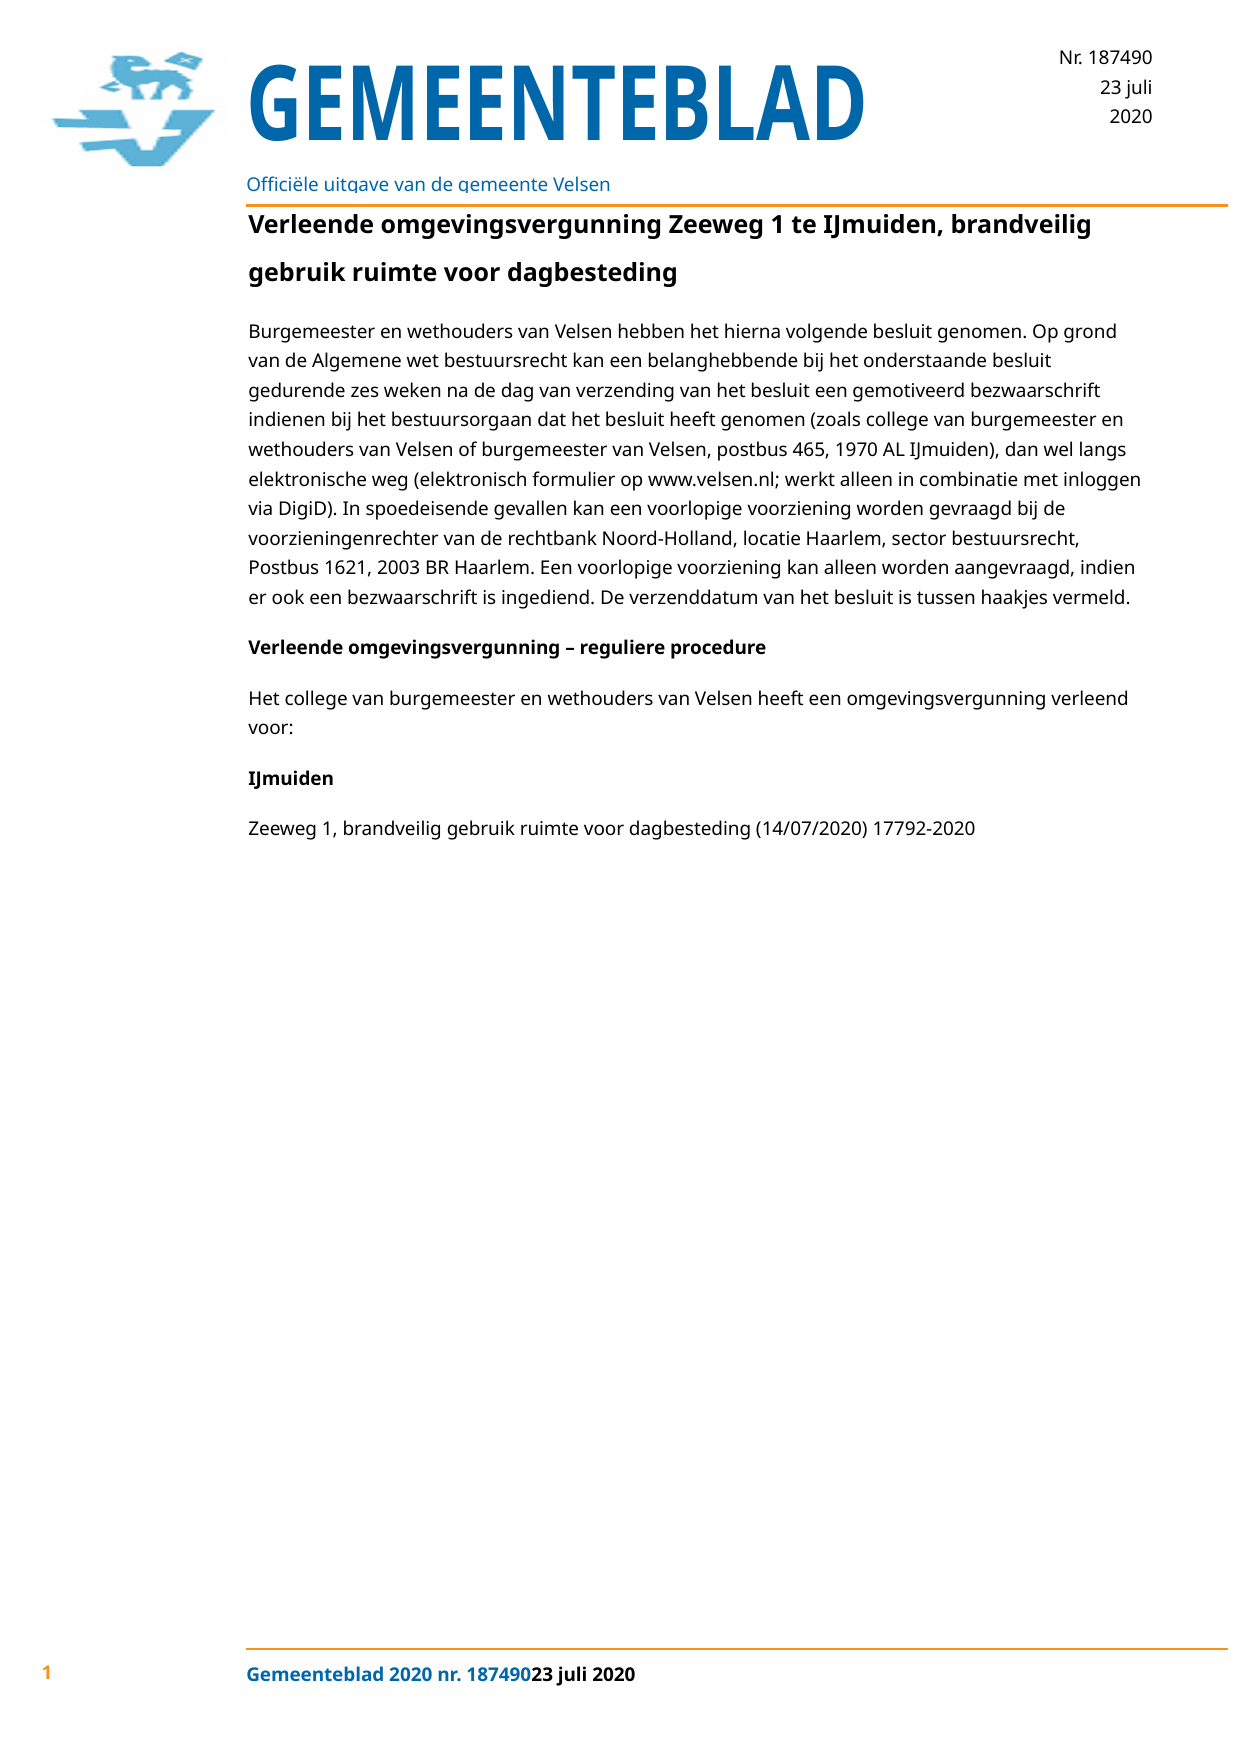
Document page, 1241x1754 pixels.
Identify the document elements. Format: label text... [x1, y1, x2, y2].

text Zeeweg 1, brandveilig gebruik ruimte voor dagbesteding (14/07/2020) 17792-2020 [248, 815, 1152, 841]
text Het college van burgemeester en wethouders van Velsen heeft een omgevingsvergunning verleend voor: [248, 685, 1152, 740]
picture [41, 47, 231, 172]
text Verleende omgevingsvergunning – reguliere procedure [248, 634, 1152, 660]
text Verleende omgevingsvergunning Zeeweg 1 te IJmuiden, brandveilig gebruik ruimte voor dagbesteding [248, 207, 1152, 288]
text IJmuiden [248, 765, 1152, 791]
text Burgemeester en wethouders van Velsen hebben het hierna volgende besluit genomen. Op grond van de Algemene wet bestuursrecht kan een belanghebbende bij het onderstaande besluit gedurende zes weken na de dag van verzending van het besluit een gemotiveerd bezwaarschrift indienen bij het bestuursorgaan dat het besluit heeft genomen (zoals college van burgemeester en wethouders van Velsen of burgemeester van Velsen, postbus 465, 1970 AL IJmuiden), dan wel langs elektronische weg (elektronisch formulier op www.velsen.nl; werkt alleen in combinatie met inloggen via DigiD). In spoedeisende gevallen kan een voorlopige voorziening worden gevraagd bij de voorzieningenrechter van de rechtbank Noord-Holland, locatie Haarlem, sector bestuursrecht, Postbus 1621, 2003 BR Haarlem. Een voorlopige voorziening kan alleen worden aangevraagd, indien er ook een bezwaarschrift is ingediend. De verzenddatum van het besluit is tussen haakjes vermeld. [248, 318, 1152, 610]
